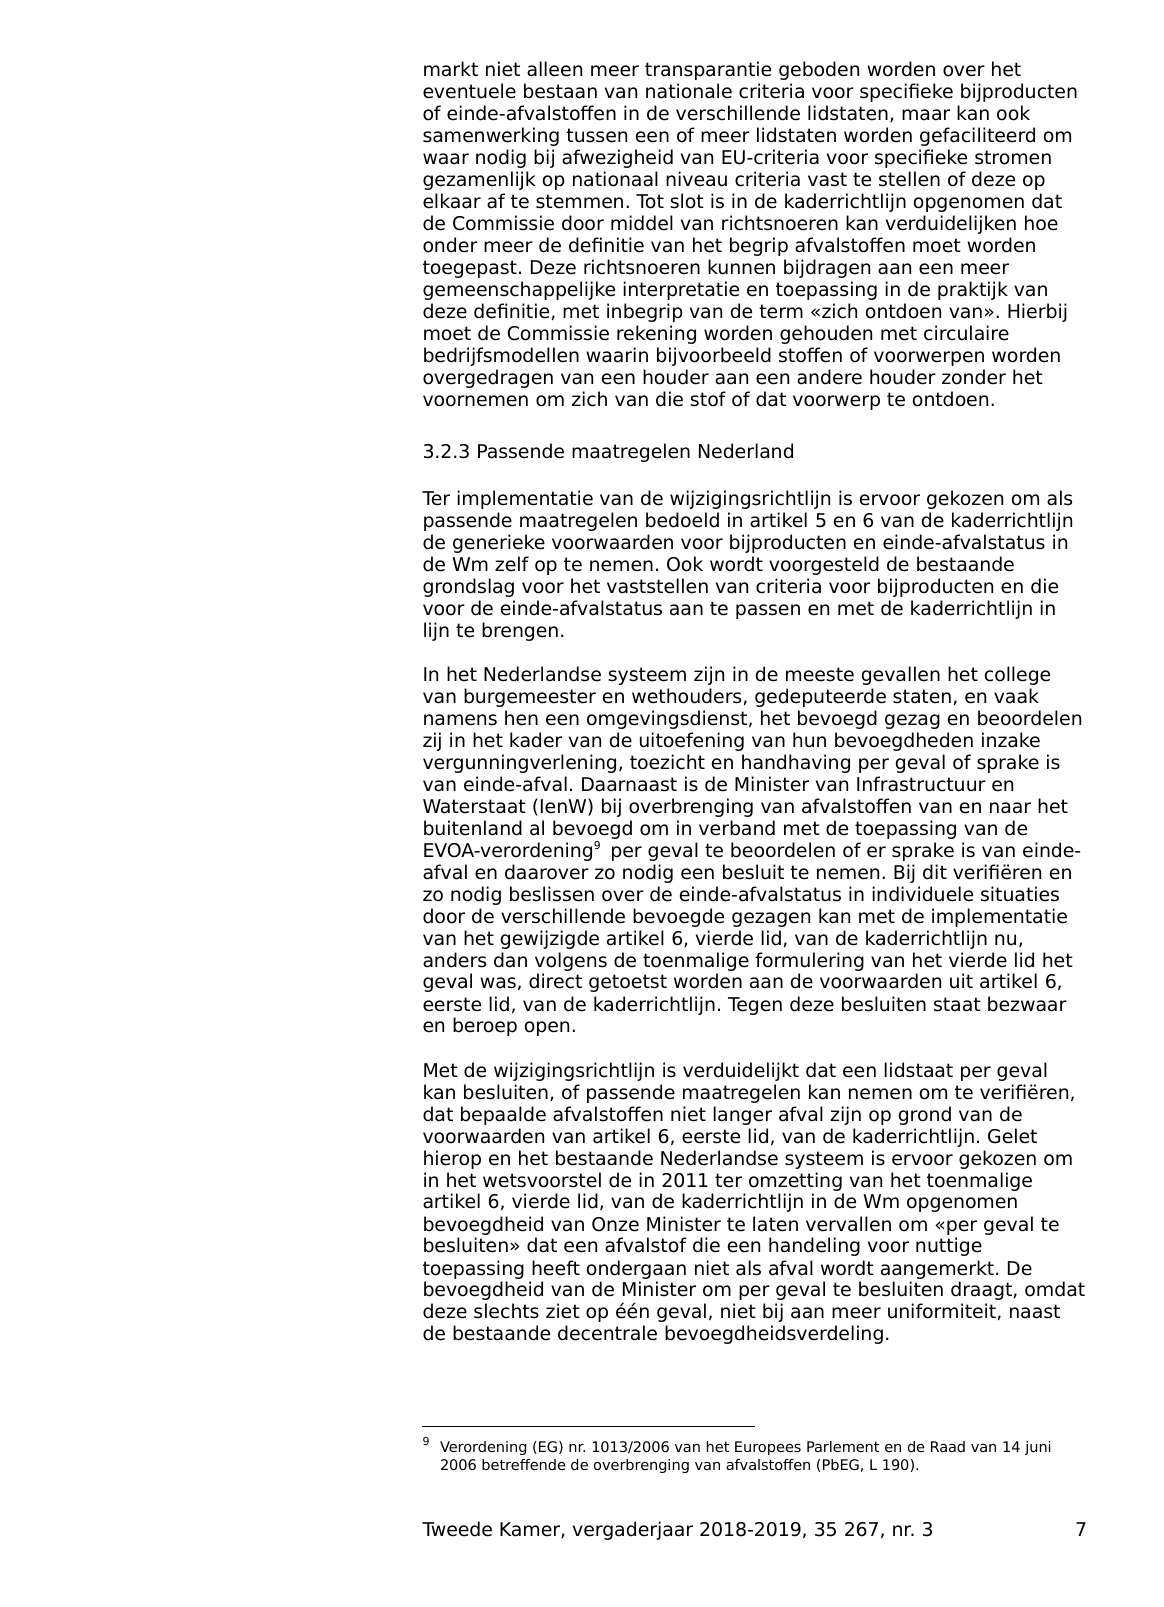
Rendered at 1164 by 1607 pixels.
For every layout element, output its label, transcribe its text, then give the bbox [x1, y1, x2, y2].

text Ter implementatie van de wijzigingsrichtlijn is ervoor gekozen om als passende maatregelen bedoeld in artikel 5 en 6 van de kaderrichtlijn de generieke voorwaarden voor bijproducten en einde-afvalstatus in de Wm zelf op te nemen. Ook wordt voorgesteld de bestaande grondslag voor het vaststellen van criteria voor bijproducten en die voor de einde-afvalstatus aan te passen en met de kaderrichtlijn in lijn te brengen. [422, 488, 1087, 642]
text In het Nederlandse systeem zijn in de meeste gevallen het college van burgemeester en wethouders, gedeputeerde staten, en vaak namens hen een omgevingsdienst, het bevoegd gezag en beoordelen zij in het kader van de uitoefening van hun bevoegdheden inzake vergunningverlening, toezicht en handhaving per geval of sprake is van einde-afval. Daarnaast is de Minister van Infrastructuur en Waterstaat (IenW) bij overbrenging van afvalstoffen van en naar het buitenland al bevoegd om in verband met de toepassing van de EVOA-verordening per geval te beoordelen of er sprake is van einde-afval en daarover zo nodig een besluit te nemen. Bij dit verifiëren en zo nodig beslissen over de einde-afvalstatus in individuele situaties door de verschillende bevoegde gezagen kan met de implementatie van het gewijzigde artikel 6, vierde lid, van de kaderrichtlijn nu, anders dan volgens de toenmalige formulering van het vierde lid het geval was, direct getoetst worden aan de voorwaarden uit artikel 6, eerste lid, van de kaderrichtlijn. Tegen deze besluiten staat bezwaar en beroep open. [422, 664, 1087, 1037]
text markt niet alleen meer transparantie geboden worden over het eventuele bestaan van nationale criteria voor specifieke bijproducten of einde-afvalstoffen in de verschillende lidstaten, maar kan ook samenwerking tussen een of meer lidstaten worden gefaciliteerd om waar nodig bij afwezigheid van EU-criteria voor specifieke stromen gezamenlijk op nationaal niveau criteria vast te stellen of deze op elkaar af te stemmen. Tot slot is in de kaderrichtlijn opgenomen dat de Commissie door middel van richtsnoeren kan verduidelijken hoe onder meer de definitie van het begrip afvalstoffen moet worden toegepast. Deze richtsnoeren kunnen bijdragen aan een meer gemeenschappelijke interpretatie en toepassing in de praktijk van deze definitie, met inbegrip van de term «zich ontdoen van». Hierbij moet de Commissie rekening worden gehouden met circulaire bedrijfsmodellen waarin bijvoorbeeld stoffen of voorwerpen worden overgedragen van een houder aan een andere houder zonder het voornemen om zich van die stof of dat voorwerp te ontdoen. [422, 59, 1087, 411]
subtitle 3.2.3 Passende maatregelen Nederland [422, 441, 1087, 463]
text Verordening (EG) nr. 1013/2006 van het Europees Parlement en de Raad van 14 juni 2006 betreffende de overbrenging van afvalstoffen (PbEG, L 190). [422, 1435, 1087, 1474]
text Met de wijzigingsrichtlijn is verduidelijkt dat een lidstaat per geval kan besluiten, of passende maatregelen kan nemen om te verifiëren, dat bepaalde afvalstoffen niet langer afval zijn op grond van de voorwaarden van artikel 6, eerste lid, van de kaderrichtlijn. Gelet hierop en het bestaande Nederlandse systeem is ervoor gekozen om in het wetsvoorstel de in 2011 ter omzetting van het toenmalige artikel 6, vierde lid, van de kaderrichtlijn in de Wm opgenomen bevoegdheid van Onze Minister te laten vervallen om «per geval te besluiten» dat een afvalstof die een handeling voor nuttige toepassing heeft ondergaan niet als afval wordt aangemerkt. De bevoegdheid van de Minister om per geval te besluiten draagt, omdat deze slechts ziet op één geval, niet bij aan meer uniformiteit, naast de bestaande decentrale bevoegdheidsverdeling. [422, 1059, 1087, 1345]
